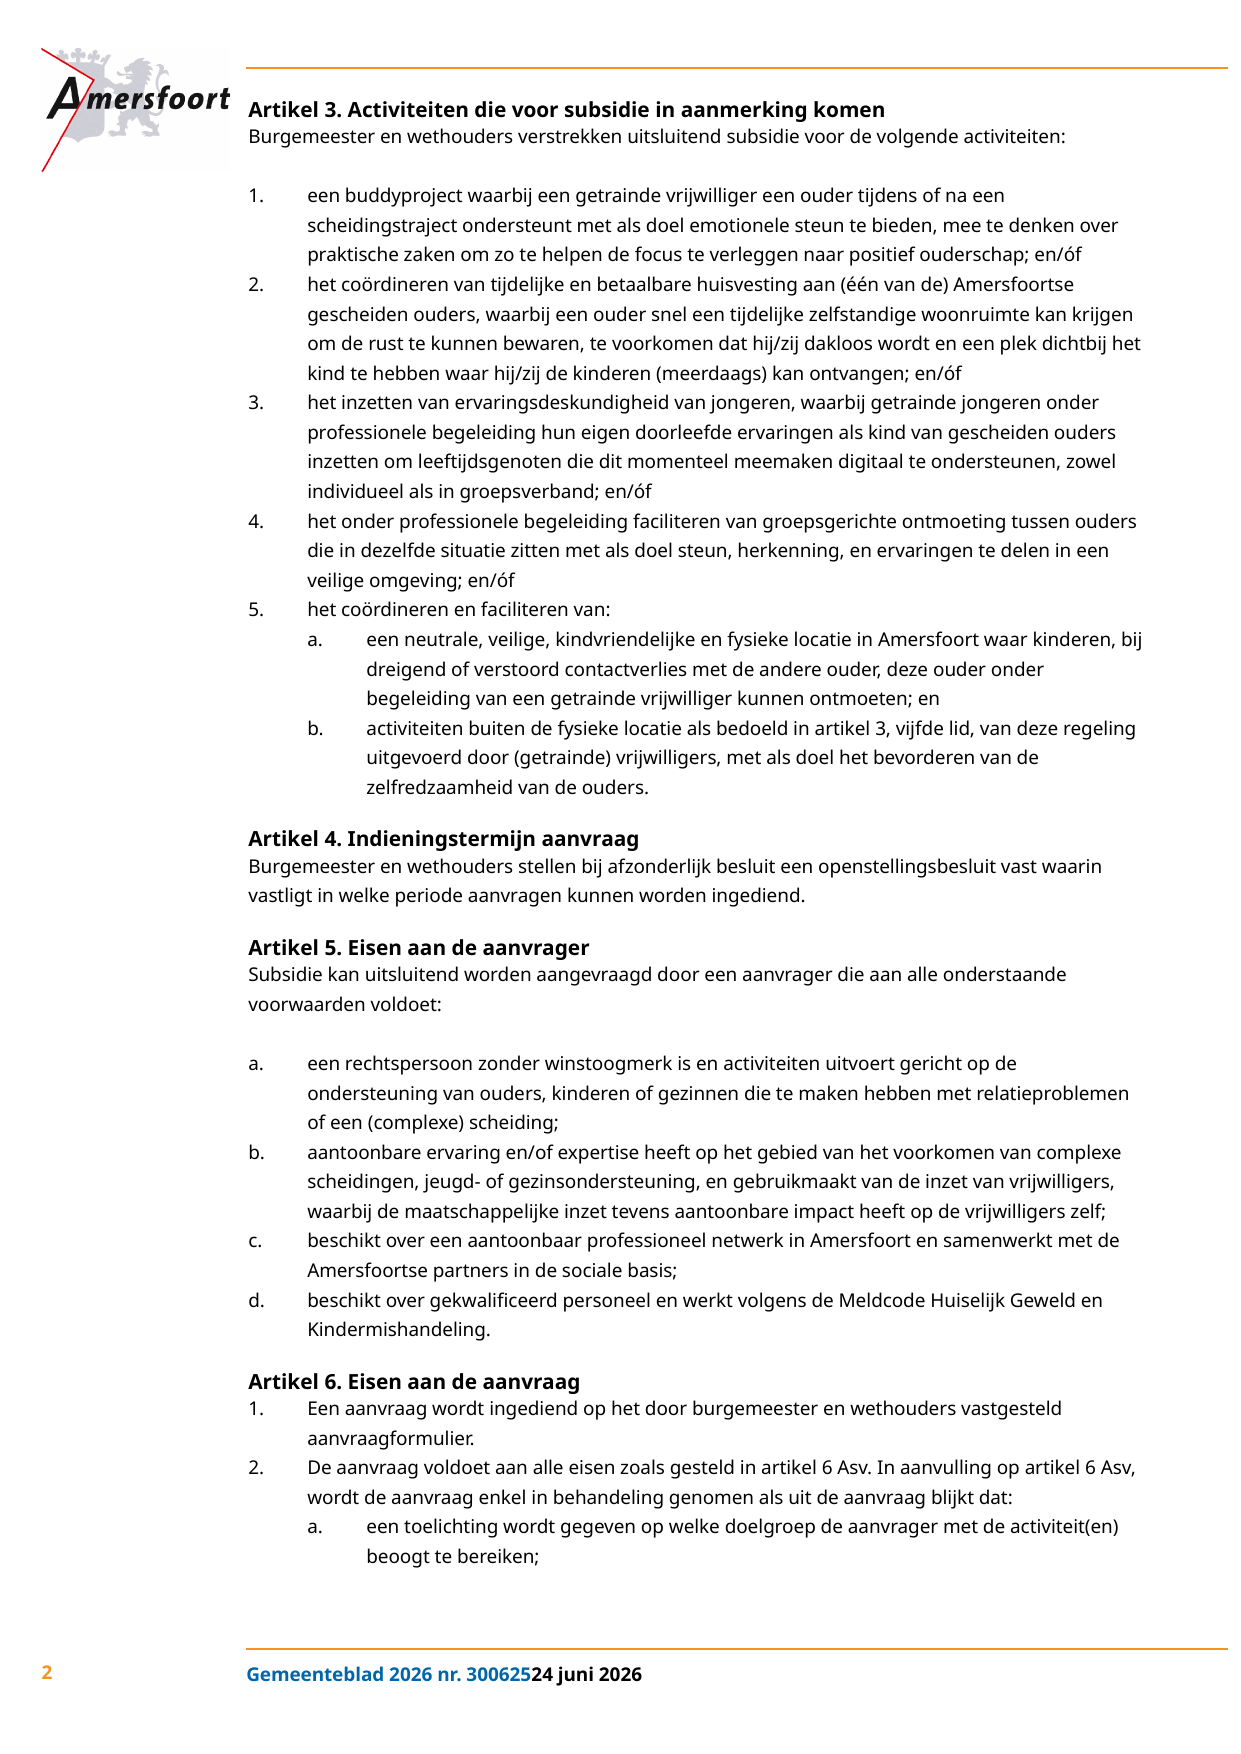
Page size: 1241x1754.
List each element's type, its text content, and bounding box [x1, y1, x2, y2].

list beschikt over gekwalificeerd personeel en werkt volgens de Meldcode Huiselijk Geweld en Kindermishandeling. [248, 1287, 1152, 1342]
list het onder professionele begeleiding faciliteren van groepsgerichte ontmoeting tussen ouders die in dezelfde situatie zitten met als doel steun, herkenning, en ervaringen te delen in een veilige omgeving; en/óf [248, 508, 1152, 593]
list het coördineren en faciliteren van: [248, 597, 1152, 622]
text Artikel 6. Eisen aan de aanvraag [248, 1367, 1152, 1395]
text Burgemeester en wethouders verstrekken uitsluitend subsidie voor de volgende activiteiten: [248, 123, 1152, 149]
list aantoonbare ervaring en/of expertise heeft op het gebied van het voorkomen van complexe scheidingen, jeugd- of gezinsondersteuning, en gebruikmaakt van de inzet van vrijwilligers, waarbij de maatschappelijke inzet tevens aantoonbare impact heeft op de vrijwilligers zelf; [248, 1139, 1152, 1224]
text Subsidie kan uitsluitend worden aangevraagd door een aanvrager die aan alle onderstaande [248, 961, 1152, 987]
text voorwaarden voldoet: [248, 991, 1152, 1017]
list activiteiten buiten de fysieke locatie als bedoeld in artikel 3, vijfde lid, van deze regeling uitgevoerd door (getrainde) vrijwilligers, met als doel het bevorderen van de zelfredzaamheid van de ouders. [307, 715, 1152, 800]
list De aanvraag voldoet aan alle eisen zoals gesteld in artikel 6 Asv. In aanvulling op artikel 6 Asv, wordt de aanvraag enkel in behandeling genomen als uit de aanvraag blijkt dat: [248, 1454, 1152, 1510]
text Artikel 5. Eisen aan de aanvrager [248, 933, 1152, 961]
text Artikel 3. Activiteiten die voor subsidie in aanmerking komen [248, 95, 1152, 123]
picture [41, 47, 231, 172]
list een buddyproject waarbij een getrainde vrijwilliger een ouder tijdens of na een scheidingstraject ondersteunt met als doel emotionele steun te bieden, mee te denken over praktische zaken om zo te helpen de focus te verleggen naar positief ouderschap; en/óf [248, 182, 1152, 267]
list het coördineren van tijdelijke en betaalbare huisvesting aan (één van de) Amersfoortse gescheiden ouders, waarbij een ouder snel een tijdelijke zelfstandige woonruimte kan krijgen om de rust te kunnen bewaren, te voorkomen dat hij/zij dakloos wordt en een plek dichtbij het kind te hebben waar hij/zij de kinderen (meerdaags) kan ontvangen; en/óf [248, 271, 1152, 386]
list het inzetten van ervaringsdeskundigheid van jongeren, waarbij getrainde jongeren onder professionele begeleiding hun eigen doorleefde ervaringen als kind van gescheiden ouders inzetten om leeftijdsgenoten die dit momenteel meemaken digitaal te ondersteunen, zowel individueel als in groepsverband; en/óf [248, 389, 1152, 504]
list een rechtspersoon zonder winstoogmerk is en activiteiten uitvoert gericht op de ondersteuning van ouders, kinderen of gezinnen die te maken hebben met relatieproblemen of een (complexe) scheiding; [248, 1050, 1152, 1135]
list beschikt over een aantoonbaar professioneel netwerk in Amersfoort en samenwerkt met de Amersfoortse partners in de sociale basis; [248, 1228, 1152, 1283]
text Burgemeester en wethouders stellen bij afzonderlijk besluit een openstellingsbesluit vast waarin vastligt in welke periode aanvragen kunnen worden ingediend. [248, 853, 1152, 908]
list een neutrale, veilige, kindvriendelijke en fysieke locatie in Amersfoort waar kinderen, bij dreigend of verstoord contactverlies met de andere ouder, deze ouder onder begeleiding van een getrainde vrijwilliger kunnen ontmoeten; en [307, 626, 1152, 711]
text Artikel 4. Indieningstermijn aanvraag [248, 824, 1152, 853]
list een toelichting wordt gegeven op welke doelgroep de aanvrager met de activiteit(en) beoogt te bereiken; [307, 1513, 1152, 1569]
list Een aanvraag wordt ingediend op het door burgemeester en wethouders vastgesteld aanvraagformulier. [248, 1395, 1152, 1451]
